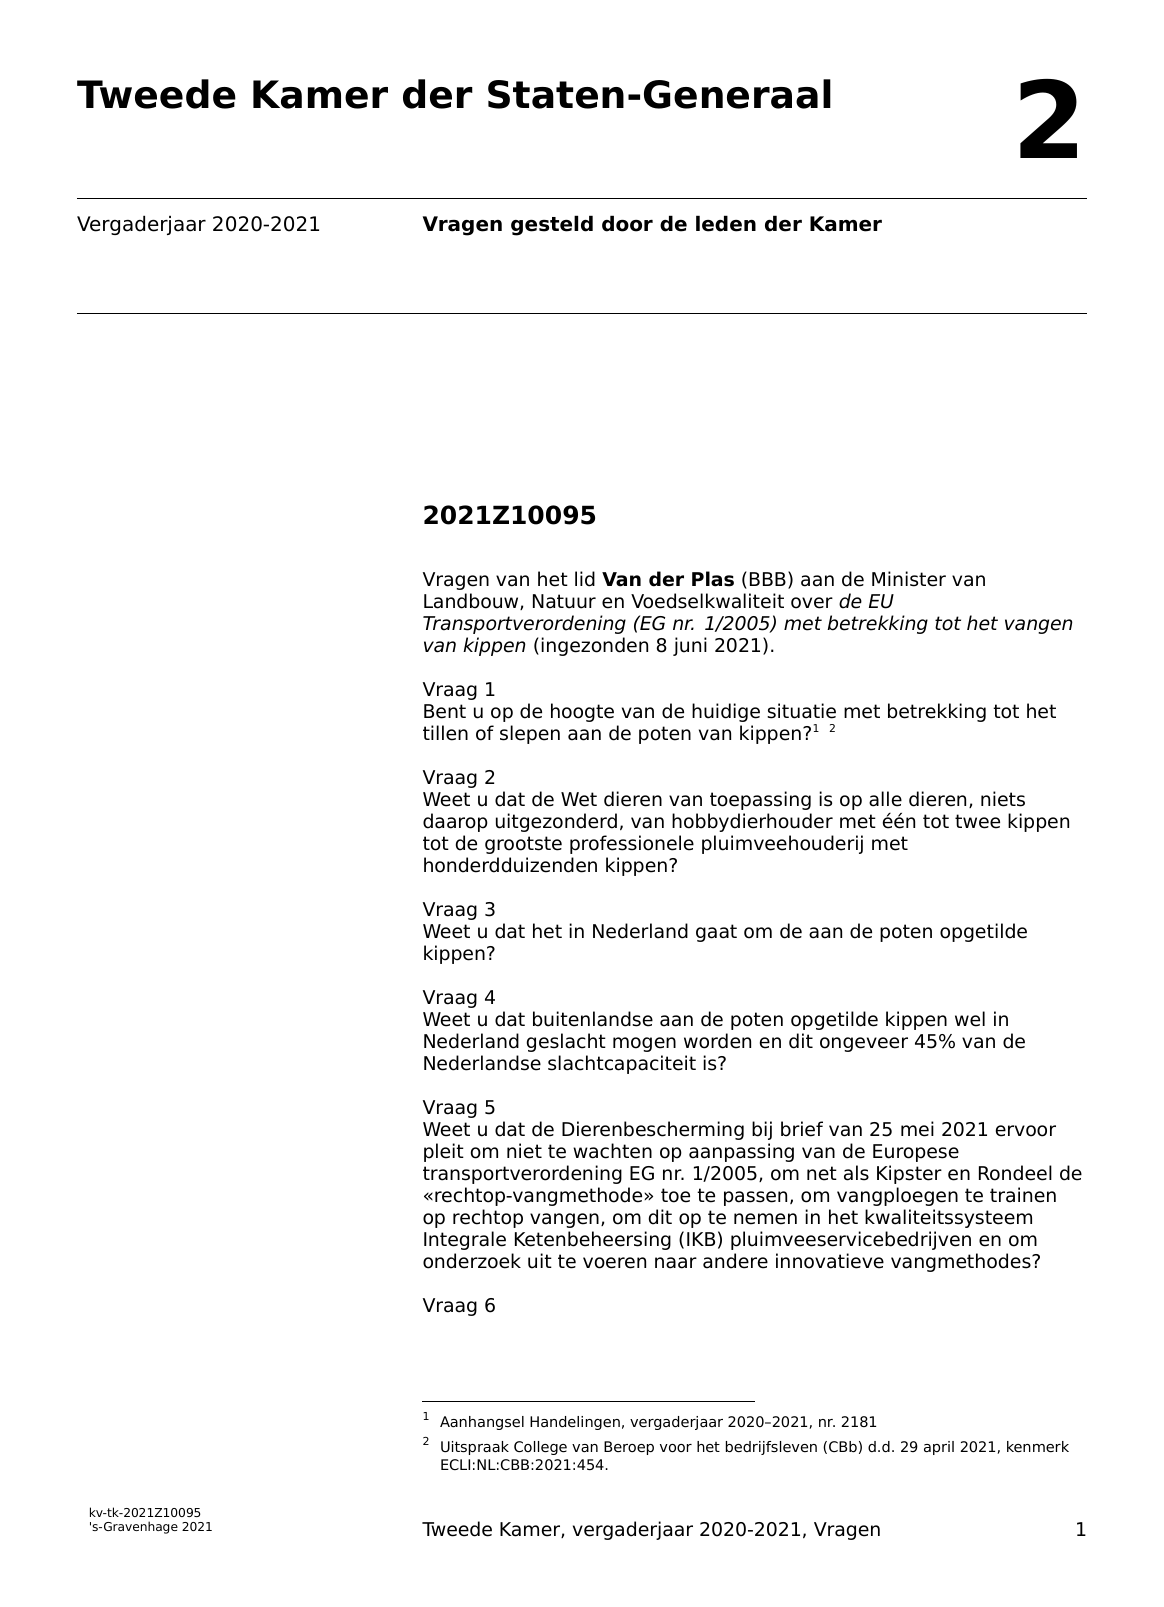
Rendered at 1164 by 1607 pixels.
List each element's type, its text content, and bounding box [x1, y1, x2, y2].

text Vraag 2 [422, 767, 1087, 789]
text Weet u dat buitenlandse aan de poten opgetilde kippen wel in Nederland geslacht mogen worden en dit ongeveer 45% van de Nederlandse slachtcapaciteit is? [422, 1009, 1087, 1075]
text 2021Z10095 [422, 501, 1087, 531]
text 's-Gravenhage 2021 [88, 1520, 323, 1534]
text Aanhangsel Handelingen, vergaderjaar 2020–2021, nr. 2181 [422, 1410, 1087, 1432]
table_cell Vragen gesteld door de leden der Kamer [422, 199, 1087, 313]
text Vraag 1 [422, 679, 1087, 701]
text kv-tk-2021Z10095 [88, 1506, 323, 1520]
text Weet u dat de Wet dieren van toepassing is op alle dieren, niets daarop uitgezonderd, van hobbydierhouder met één tot twee kippen tot de grootste professionele pluimveehouderij met honderdduizenden kippen? [422, 789, 1087, 877]
text Weet u dat de Dierenbescherming bij brief van 25 mei 2021 ervoor pleit om niet te wachten op aanpassing van de Europese transportverordening EG nr. 1/2005, om net als Kipster en Rondeel de «rechtop-vangmethode» toe te passen, om vangploegen te trainen op rechtop vangen, om dit op te nemen in het kwaliteitssysteem Integrale Ketenbeheersing (IKB) pluimveeservicebedrijven en om onderzoek uit te voeren naar andere innovatieve vangmethodes? [422, 1119, 1087, 1273]
text Vragen van het lid Van der Plas (BBB) aan de Minister van Landbouw, Natuur en Voedselkwaliteit over de EU Transportverordening (EG nr. 1/2005) met betrekking tot het vangen van kippen (ingezonden 8 juni 2021). [422, 569, 1087, 657]
text Bent u op de hoogte van de huidige situatie met betrekking tot het tillen of slepen aan de poten van kippen? [422, 701, 1087, 745]
text Vraag 4 [422, 987, 1087, 1009]
table_header Tweede Kamer der Staten-Generaal [77, 59, 886, 198]
text Uitspraak College van Beroep voor het bedrijfsleven (CBb) d.d. 29 april 2021, kenmerk ECLI:NL:CBB:2021:454. [422, 1435, 1087, 1474]
text Vraag 6 [422, 1295, 1087, 1317]
text Weet u dat het in Nederland gaat om de aan de poten opgetilde kippen? [422, 921, 1087, 965]
text Vraag 5 [422, 1097, 1087, 1119]
table_cell Vergaderjaar 2020-2021 [77, 199, 422, 313]
text Vraag 3 [422, 899, 1087, 921]
table_header 2 [886, 59, 1087, 198]
